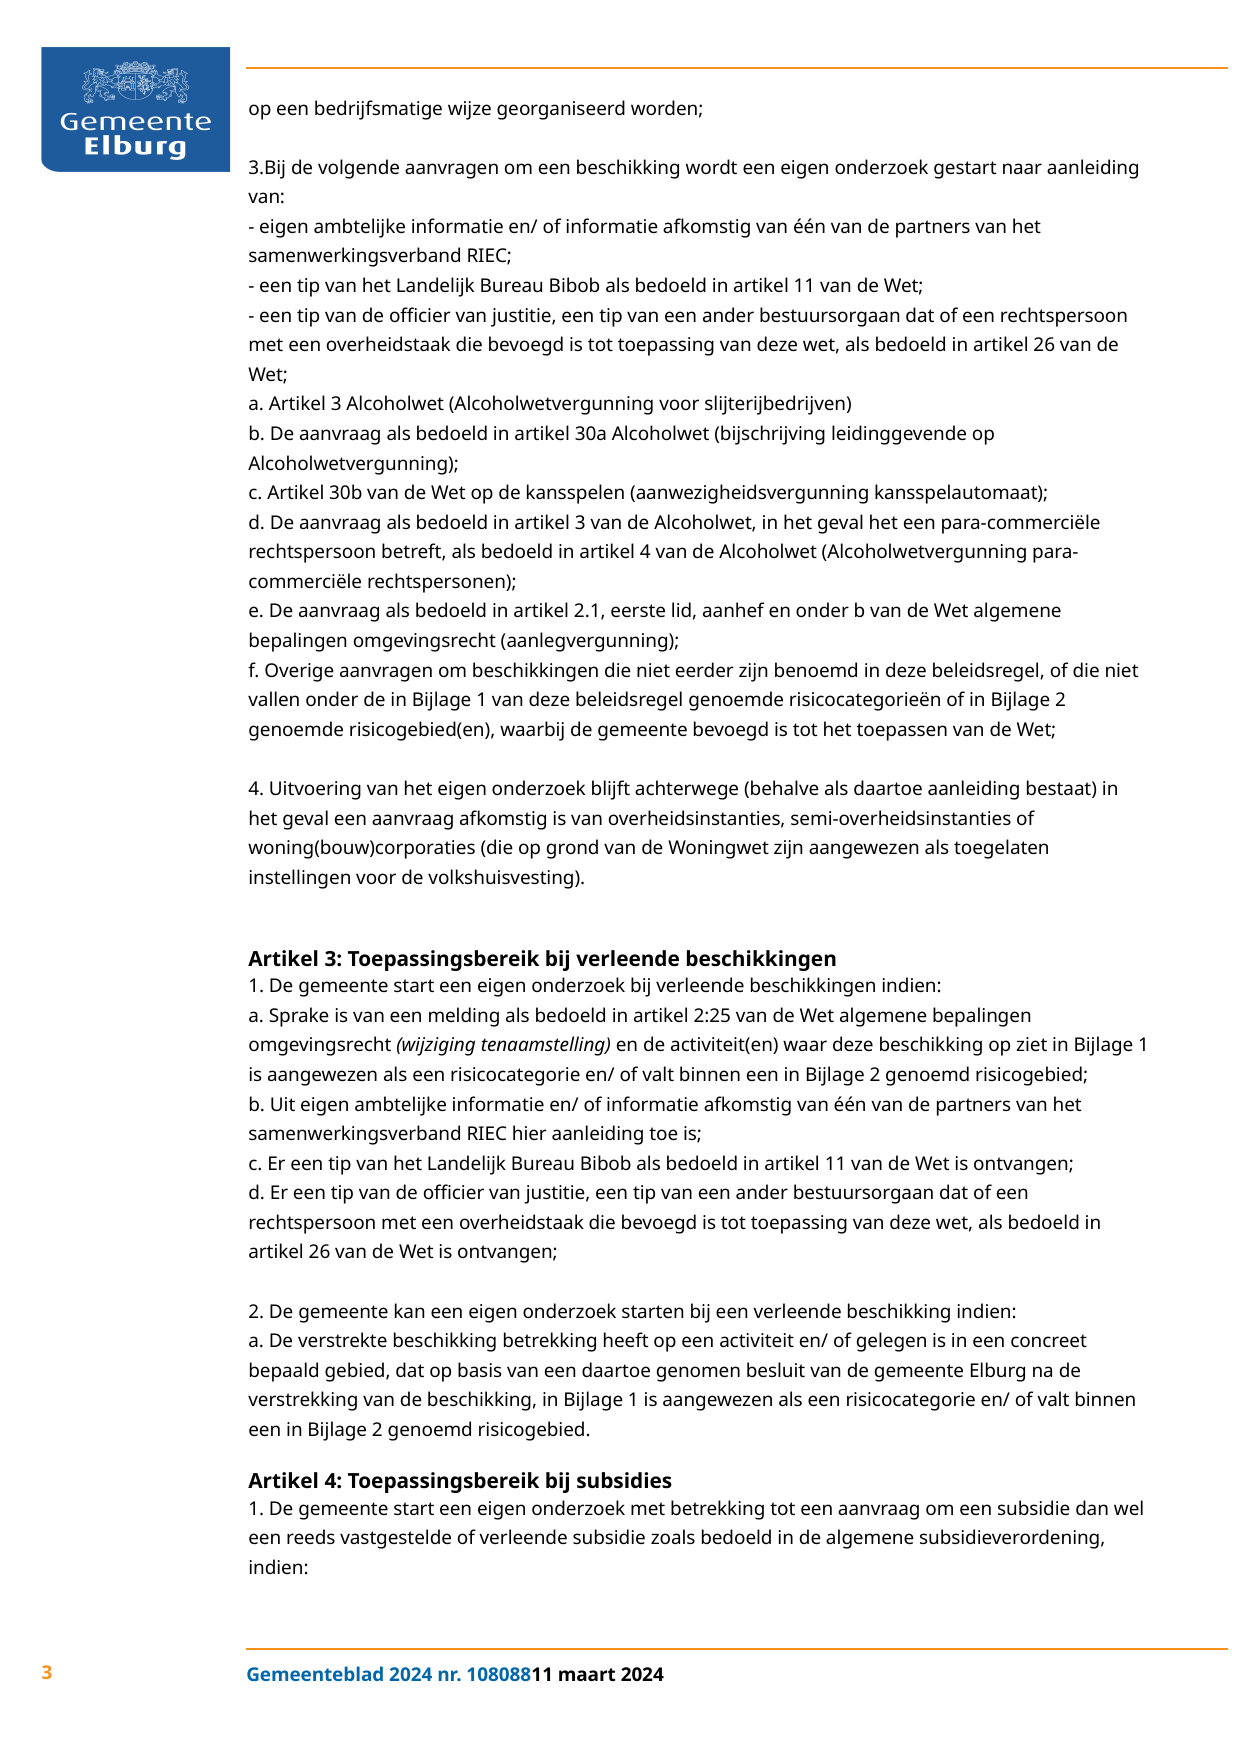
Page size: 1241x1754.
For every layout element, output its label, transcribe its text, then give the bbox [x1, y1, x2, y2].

text - een tip van het Landelijk Bureau Bibob als bedoeld in artikel 11 van de Wet; [248, 272, 1152, 298]
text b. Uit eigen ambtelijke informatie en/ of informatie afkomstig van één van de partners van het samenwerkingsverband RIEC hier aanleiding toe is; [248, 1091, 1152, 1146]
text - een tip van de officier van justitie, een tip van een ander bestuursorgaan dat of een rechtspersoon met een overheidstaak die bevoegd is tot toepassing van deze wet, als bedoeld in artikel 26 van de Wet; [248, 302, 1152, 387]
text a. Sprake is van een melding als bedoeld in artikel 2:25 van de Wet algemene bepalingen omgevingsrecht (wijziging tenaamstelling) en de activiteit(en) waar deze beschikking op ziet in Bijlage 1 is aangewezen als een risicocategorie en/ of valt binnen een in Bijlage 2 genoemd risicogebied; [248, 1002, 1152, 1087]
text a. De verstrekte beschikking betrekking heeft op een activiteit en/ of gelegen is in een concreet bepaald gebied, dat op basis van een daartoe genomen besluit van de gemeente Elburg na de verstrekking van de beschikking, in Bijlage 1 is aangewezen als een risicocategorie en/ of valt binnen een in Bijlage 2 genoemd risicogebied. [248, 1327, 1152, 1442]
text Artikel 4: Toepassingsbereik bij subsidies [248, 1467, 1152, 1495]
text c. Er een tip van het Landelijk Bureau Bibob als bedoeld in artikel 11 van de Wet is ontvangen; [248, 1150, 1152, 1176]
text op een bedrijfsmatige wijze georganiseerd worden; [248, 95, 1152, 121]
text f. Overige aanvragen om beschikkingen die niet eerder zijn benoemd in deze beleidsregel, of die niet vallen onder de in Bijlage 1 van deze beleidsregel genoemde risicocategorieën of in Bijlage 2 genoemde risicogebied(en), waarbij de gemeente bevoegd is tot het toepassen van de Wet; [248, 657, 1152, 742]
text a. Artikel 3 Alcoholwet (Alcoholwetvergunning voor slijterijbedrijven) [248, 391, 1152, 416]
text 1. De gemeente start een eigen onderzoek bij verleende beschikkingen indien: [248, 972, 1152, 998]
text c. Artikel 30b van de Wet op de kansspelen (aanwezigheidsvergunning kansspelautomaat); [248, 479, 1152, 505]
text Artikel 3: Toepassingsbereik bij verleende beschikkingen [248, 944, 1152, 972]
text d. Er een tip van de officier van justitie, een tip van een ander bestuursorgaan dat of een rechtspersoon met een overheidstaak die bevoegd is tot toepassing van deze wet, als bedoeld in artikel 26 van de Wet is ontvangen; [248, 1179, 1152, 1264]
text - eigen ambtelijke informatie en/ of informatie afkomstig van één van de partners van het samenwerkingsverband RIEC; [248, 213, 1152, 268]
text 1. De gemeente start een eigen onderzoek met betrekking tot een aanvraag om een subsidie dan wel een reeds vastgestelde of verleende subsidie zoals bedoeld in de algemene subsidieverordening, indien: [248, 1495, 1152, 1580]
text 2. De gemeente kan een eigen onderzoek starten bij een verleende beschikking indien: [248, 1298, 1152, 1323]
text e. De aanvraag als bedoeld in artikel 2.1, eerste lid, aanhef en onder b van de Wet algemene bepalingen omgevingsrecht (aanlegvergunning); [248, 598, 1152, 653]
picture [41, 47, 231, 172]
text b. De aanvraag als bedoeld in artikel 30a Alcoholwet (bijschrijving leidinggevende op Alcoholwetvergunning); [248, 420, 1152, 476]
text 4. Uitvoering van het eigen onderzoek blijft achterwege (behalve als daartoe aanleiding bestaat) in het geval een aanvraag afkomstig is van overheidsinstanties, semi-overheidsinstanties of woning(bouw)corporaties (die op grond van de Woningwet zijn aangewezen als toegelaten instellingen voor de volkshuisvesting). [248, 775, 1152, 890]
text d. De aanvraag als bedoeld in artikel 3 van de Alcoholwet, in het geval het een para-commerciële rechtspersoon betreft, als bedoeld in artikel 4 van de Alcoholwet (Alcoholwetvergunning para-commerciële rechtspersonen); [248, 509, 1152, 594]
text 3.Bij de volgende aanvragen om een beschikking wordt een eigen onderzoek gestart naar aanleiding van: [248, 154, 1152, 209]
